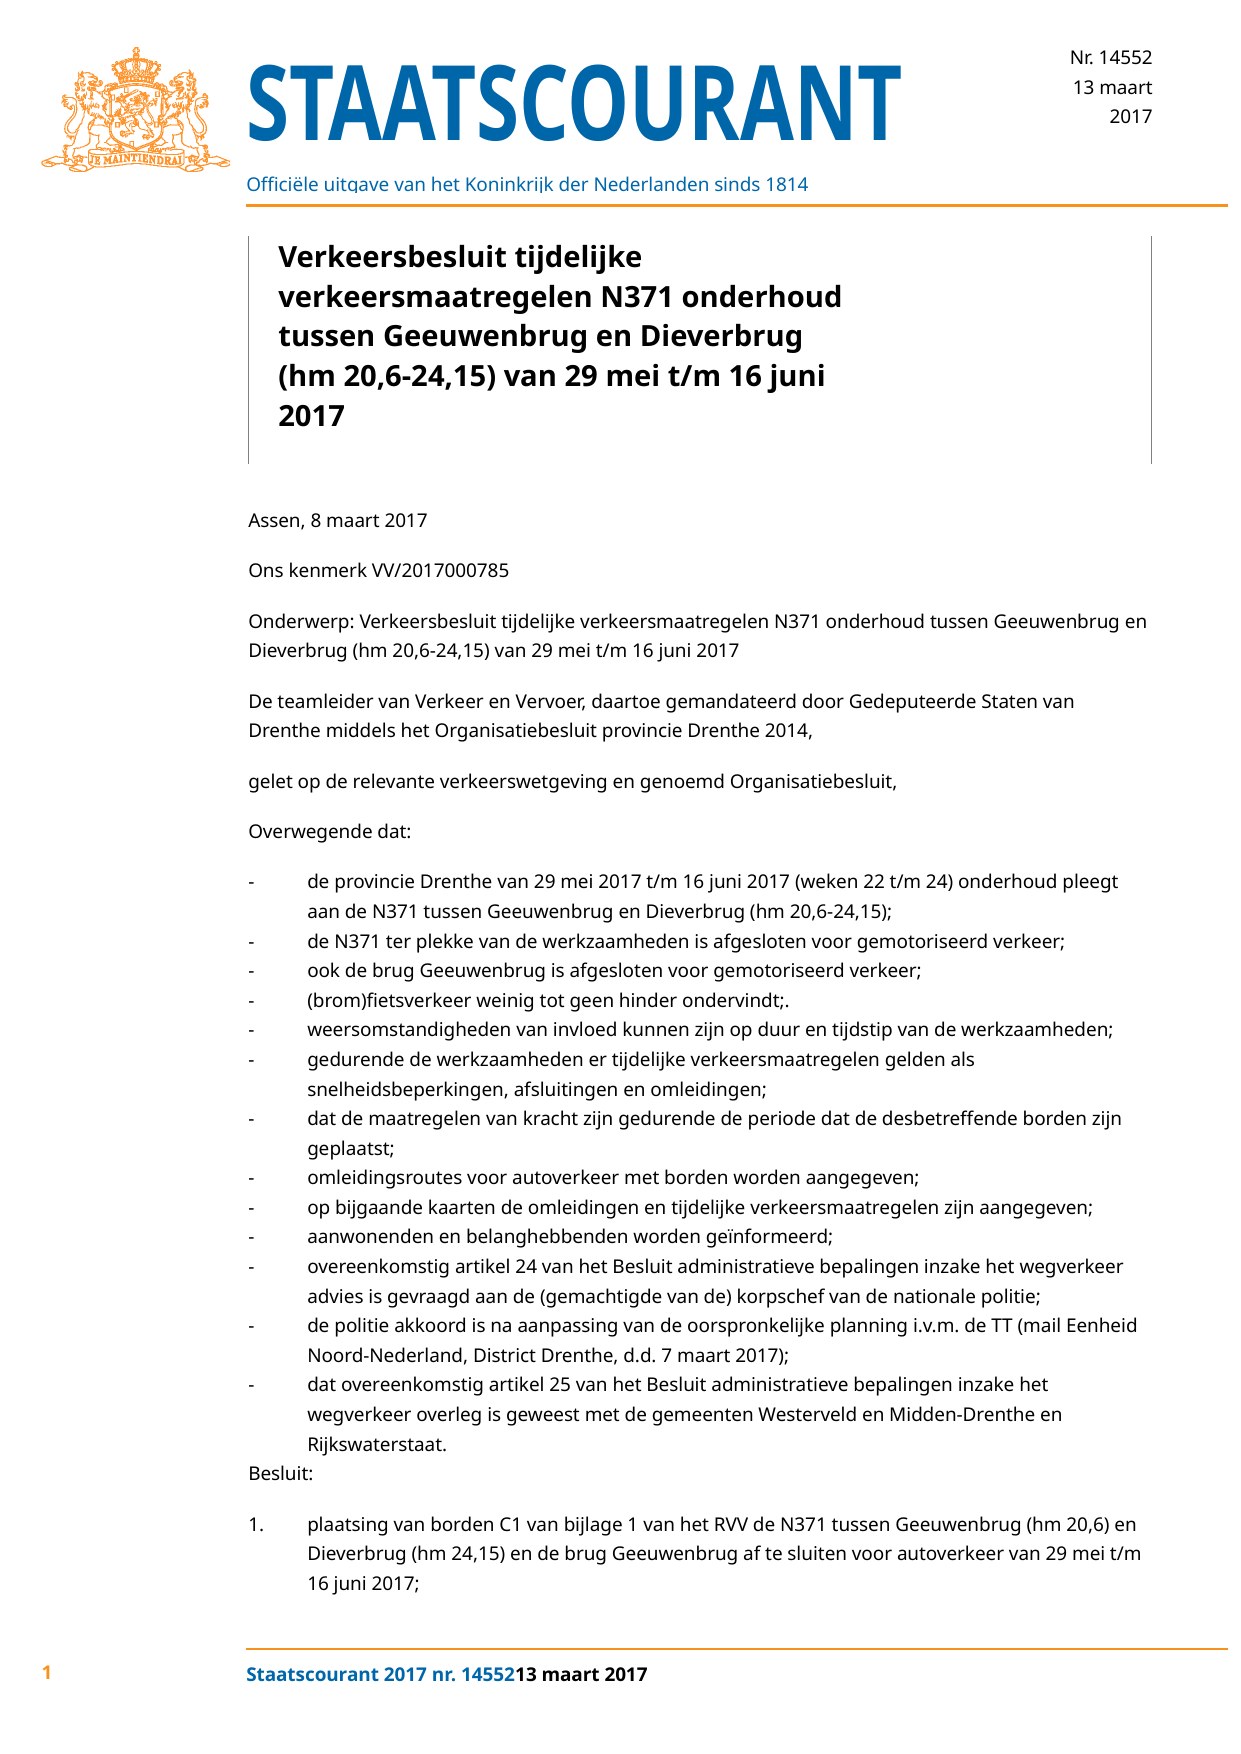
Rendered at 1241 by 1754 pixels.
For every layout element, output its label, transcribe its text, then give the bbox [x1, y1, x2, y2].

list de politie akkoord is na aanpassing van de oorspronkelijke planning i.v.m. de TT (mail Eenheid Noord-Nederland, District Drenthe, d.d. 7 maart 2017); [248, 1312, 1152, 1368]
list overeenkomstig artikel 24 van het Besluit administratieve bepalingen inzake het wegverkeer advies is gevraagd aan de (gemachtigde van de) korpschef van de nationale politie; [248, 1253, 1152, 1308]
list ook de brug Geeuwenbrug is afgesloten voor gemotoriseerd verkeer; [248, 957, 1152, 983]
list omleidingsroutes voor autoverkeer met borden worden aangegeven; [248, 1164, 1152, 1190]
text Besluit: [248, 1460, 1152, 1486]
list aanwonenden en belanghebbenden worden geïnformeerd; [248, 1224, 1152, 1249]
text Overwegende dat: [248, 818, 1152, 844]
table_header [850, 236, 912, 413]
list dat overeenkomstig artikel 25 van het Besluit administratieve bepalingen inzake het wegverkeer overleg is geweest met de gemeenten Westerveld en Midden-Drenthe en Rijkswaterstaat. [248, 1372, 1152, 1456]
list (brom)fietsverkeer weinig tot geen hinder ondervindt;. [248, 987, 1152, 1013]
list op bijgaande kaarten de omleidingen en tijdelijke verkeersmaatregelen zijn aangegeven; [248, 1194, 1152, 1220]
text De teamleider van Verkeer en Vervoer, daartoe gemandateerd door Gedeputeerde Staten van Drenthe middels het Organisatiebesluit provincie Drenthe 2014, [248, 688, 1152, 743]
table_header Verkeersbesluit tijdelijke verkeersmaatregelen N371 onderhoud tussen Geeuwenbrug en Dieverbrug (hm 20,6-24,15) van 29 mei t/m 16 juni 2017 [249, 236, 850, 464]
text gelet op de relevante verkeerswetgeving en genoemd Organisatiebesluit, [248, 768, 1152, 793]
text Assen, 8 maart 2017 [248, 507, 1152, 533]
list de provincie Drenthe van 29 mei 2017 t/m 16 juni 2017 (weken 22 t/m 24) onderhoud pleegt aan de N371 tussen Geeuwenbrug en Dieverbrug (hm 20,6-24,15); [248, 869, 1152, 924]
list gedurende de werkzaamheden er tijdelijke verkeersmaatregelen gelden als snelheidsbeperkingen, afsluitingen en omleidingen; [248, 1046, 1152, 1101]
list dat de maatregelen van kracht zijn gedurende de periode dat de desbetreffende borden zijn geplaatst; [248, 1105, 1152, 1161]
picture [912, 236, 1090, 414]
table_header [1090, 236, 1151, 413]
list plaatsing van borden C1 van bijlage 1 van het RVV de N371 tussen Geeuwenbrug (hm 20,6) en Dieverbrug (hm 24,15) en de brug Geeuwenbrug af te sluiten voor autoverkeer van 29 mei t/m 16 juni 2017; [248, 1511, 1152, 1596]
table_header [850, 414, 1151, 464]
list de N371 ter plekke van de werkzaamheden is afgesloten voor gemotoriseerd verkeer; [248, 928, 1152, 953]
text Onderwerp: Verkeersbesluit tijdelijke verkeersmaatregelen N371 onderhoud tussen Geeuwenbrug en Dieverbrug (hm 20,6-24,15) van 29 mei t/m 16 juni 2017 [248, 608, 1152, 663]
text Ons kenmerk VV/2017000785 [248, 557, 1152, 583]
list weersomstandigheden van invloed kunnen zijn op duur en tijdstip van de werkzaamheden; [248, 1017, 1152, 1042]
picture [41, 47, 231, 172]
